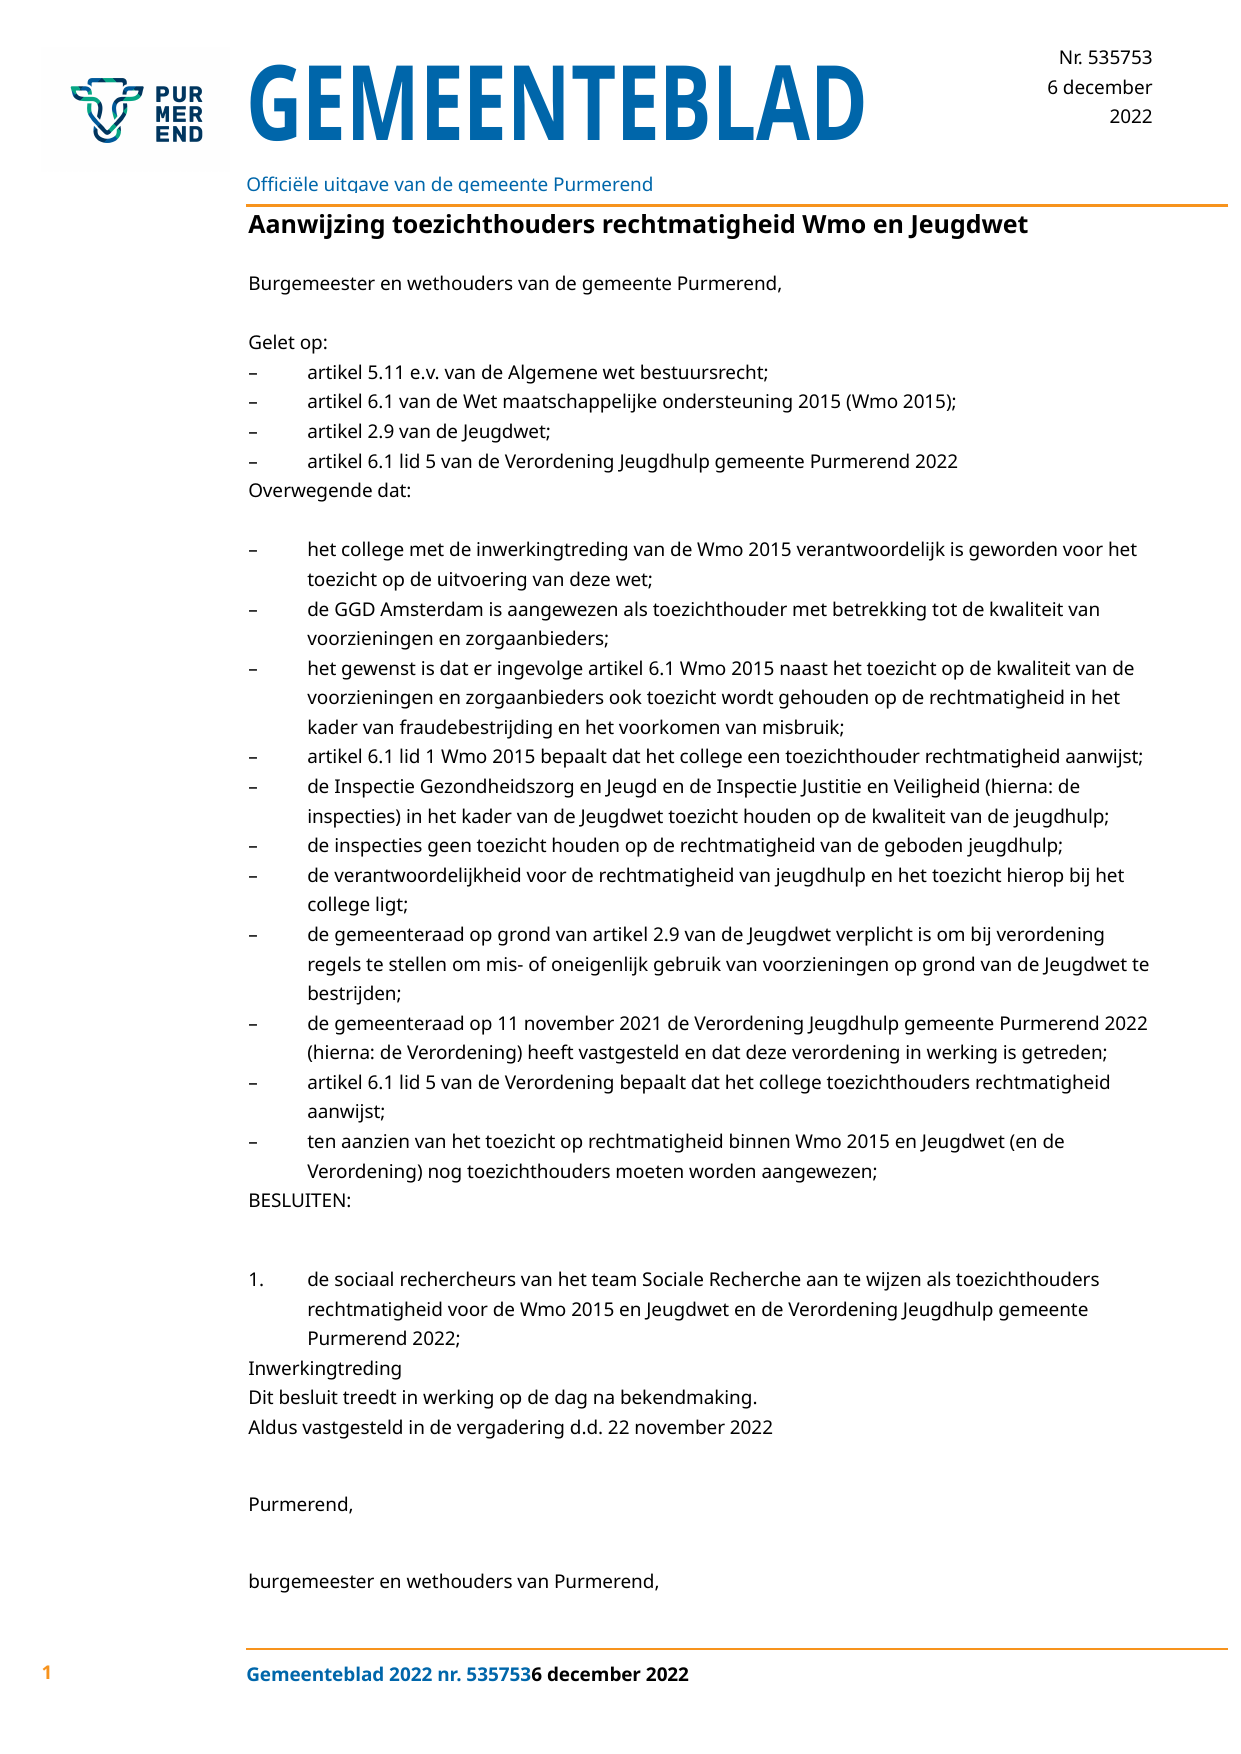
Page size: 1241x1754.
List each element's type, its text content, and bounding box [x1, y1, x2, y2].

text Purmerend, [248, 1491, 1152, 1517]
text Aanwijzing toezichthouders rechtmatigheid Wmo en Jeugdwet [248, 207, 1152, 241]
picture [41, 47, 231, 172]
list artikel 6.1 lid 1 Wmo 2015 bepaalt dat het college een toezichthouder rechtmatigheid aanwijst; [248, 744, 1152, 769]
text Burgemeester en wethouders van de gemeente Purmerend, [248, 270, 1152, 296]
list artikel 6.1 lid 5 van de Verordening bepaalt dat het college toezichthouders rechtmatigheid aanwijst; [248, 1069, 1152, 1124]
text Gelet op: [248, 329, 1152, 355]
list de inspecties geen toezicht houden op de rechtmatigheid van de geboden jeugdhulp; [248, 832, 1152, 858]
text BESLUITEN: [248, 1187, 1152, 1213]
list artikel 5.11 e.v. van de Algemene wet bestuursrecht; [248, 359, 1152, 385]
text Dit besluit treedt in werking op de dag na bekendmaking. [248, 1384, 1152, 1410]
list de verantwoordelijkheid voor de rechtmatigheid van jeugdhulp en het toezicht hierop bij het college ligt; [248, 862, 1152, 917]
list de sociaal rechercheurs van het team Sociale Recherche aan te wijzen als toezichthouders rechtmatigheid voor de Wmo 2015 en Jeugdwet en de Verordening Jeugdhulp gemeente Purmerend 2022; [248, 1266, 1152, 1351]
list artikel 2.9 van de Jeugdwet; [248, 418, 1152, 444]
text burgemeester en wethouders van Purmerend, [248, 1568, 1152, 1594]
list het college met de inwerkingtreding van de Wmo 2015 verantwoordelijk is geworden voor het toezicht op de uitvoering van deze wet; [248, 537, 1152, 592]
text Aldus vastgesteld in de vergadering d.d. 22 november 2022 [248, 1414, 1152, 1440]
list de GGD Amsterdam is aangewezen als toezichthouder met betrekking tot de kwaliteit van voorzieningen en zorgaanbieders; [248, 596, 1152, 651]
text Overwegende dat: [248, 477, 1152, 503]
list het gewenst is dat er ingevolge artikel 6.1 Wmo 2015 naast het toezicht op de kwaliteit van de voorzieningen en zorgaanbieders ook toezicht wordt gehouden op de rechtmatigheid in het kader van fraudebestrijding en het voorkomen van misbruik; [248, 655, 1152, 740]
list de gemeenteraad op 11 november 2021 de Verordening Jeugdhulp gemeente Purmerend 2022 (hierna: de Verordening) heeft vastgesteld en dat deze verordening in werking is getreden; [248, 1010, 1152, 1065]
list artikel 6.1 lid 5 van de Verordening Jeugdhulp gemeente Purmerend 2022 [248, 448, 1152, 473]
list artikel 6.1 van de Wet maatschappelijke ondersteuning 2015 (Wmo 2015); [248, 389, 1152, 414]
list de gemeenteraad op grond van artikel 2.9 van de Jeugdwet verplicht is om bij verordening regels te stellen om mis- of oneigenlijk gebruik van voorzieningen op grond van de Jeugdwet te bestrijden; [248, 921, 1152, 1006]
list de Inspectie Gezondheidszorg en Jeugd en de Inspectie Justitie en Veiligheid (hierna: de inspecties) in het kader van de Jeugdwet toezicht houden op de kwaliteit van de jeugdhulp; [248, 773, 1152, 828]
text Inwerkingtreding [248, 1355, 1152, 1381]
list ten aanzien van het toezicht op rechtmatigheid binnen Wmo 2015 en Jeugdwet (en de Verordening) nog toezichthouders moeten worden aangewezen; [248, 1128, 1152, 1183]
